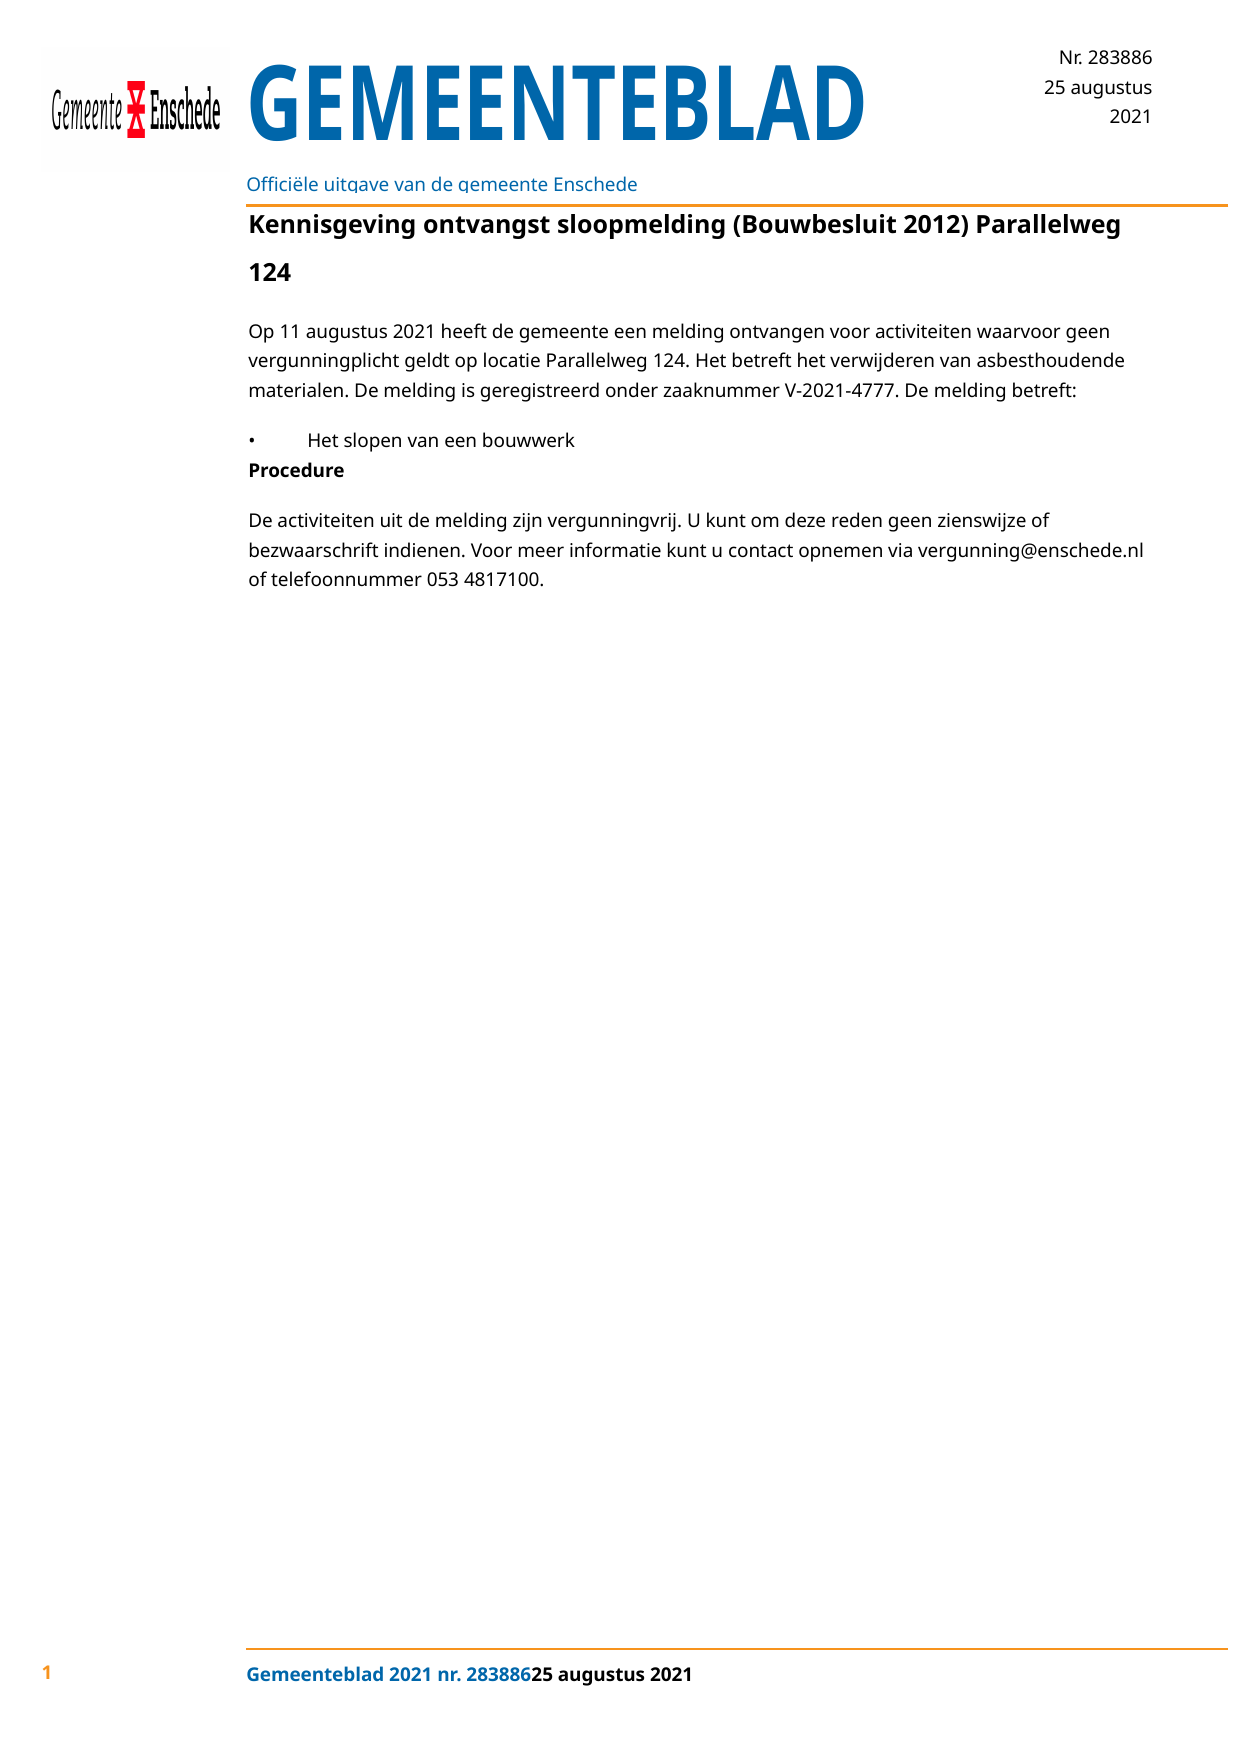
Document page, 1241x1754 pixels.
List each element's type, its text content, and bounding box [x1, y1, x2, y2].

text Op 11 augustus 2021 heeft de gemeente een melding ontvangen voor activiteiten waarvoor geen vergunningplicht geldt op locatie Parallelweg 124. Het betreft het verwijderen van asbesthoudende materialen. De melding is geregistreerd onder zaaknummer V-2021-4777. De melding betreft: [248, 318, 1152, 403]
text De activiteiten uit de melding zijn vergunningvrij. U kunt om deze reden geen zienswijze of bezwaarschrift indienen. Voor meer informatie kunt u contact opnemen via vergunning@enschede.nl of telefoonnummer 053 4817100. [248, 507, 1152, 592]
list Het slopen van een bouwwerk [248, 427, 1152, 453]
text Kennisgeving ontvangst sloopmelding (Bouwbesluit 2012) Parallelweg 124 [248, 207, 1152, 288]
text Procedure [248, 457, 1152, 483]
picture [41, 47, 231, 172]
